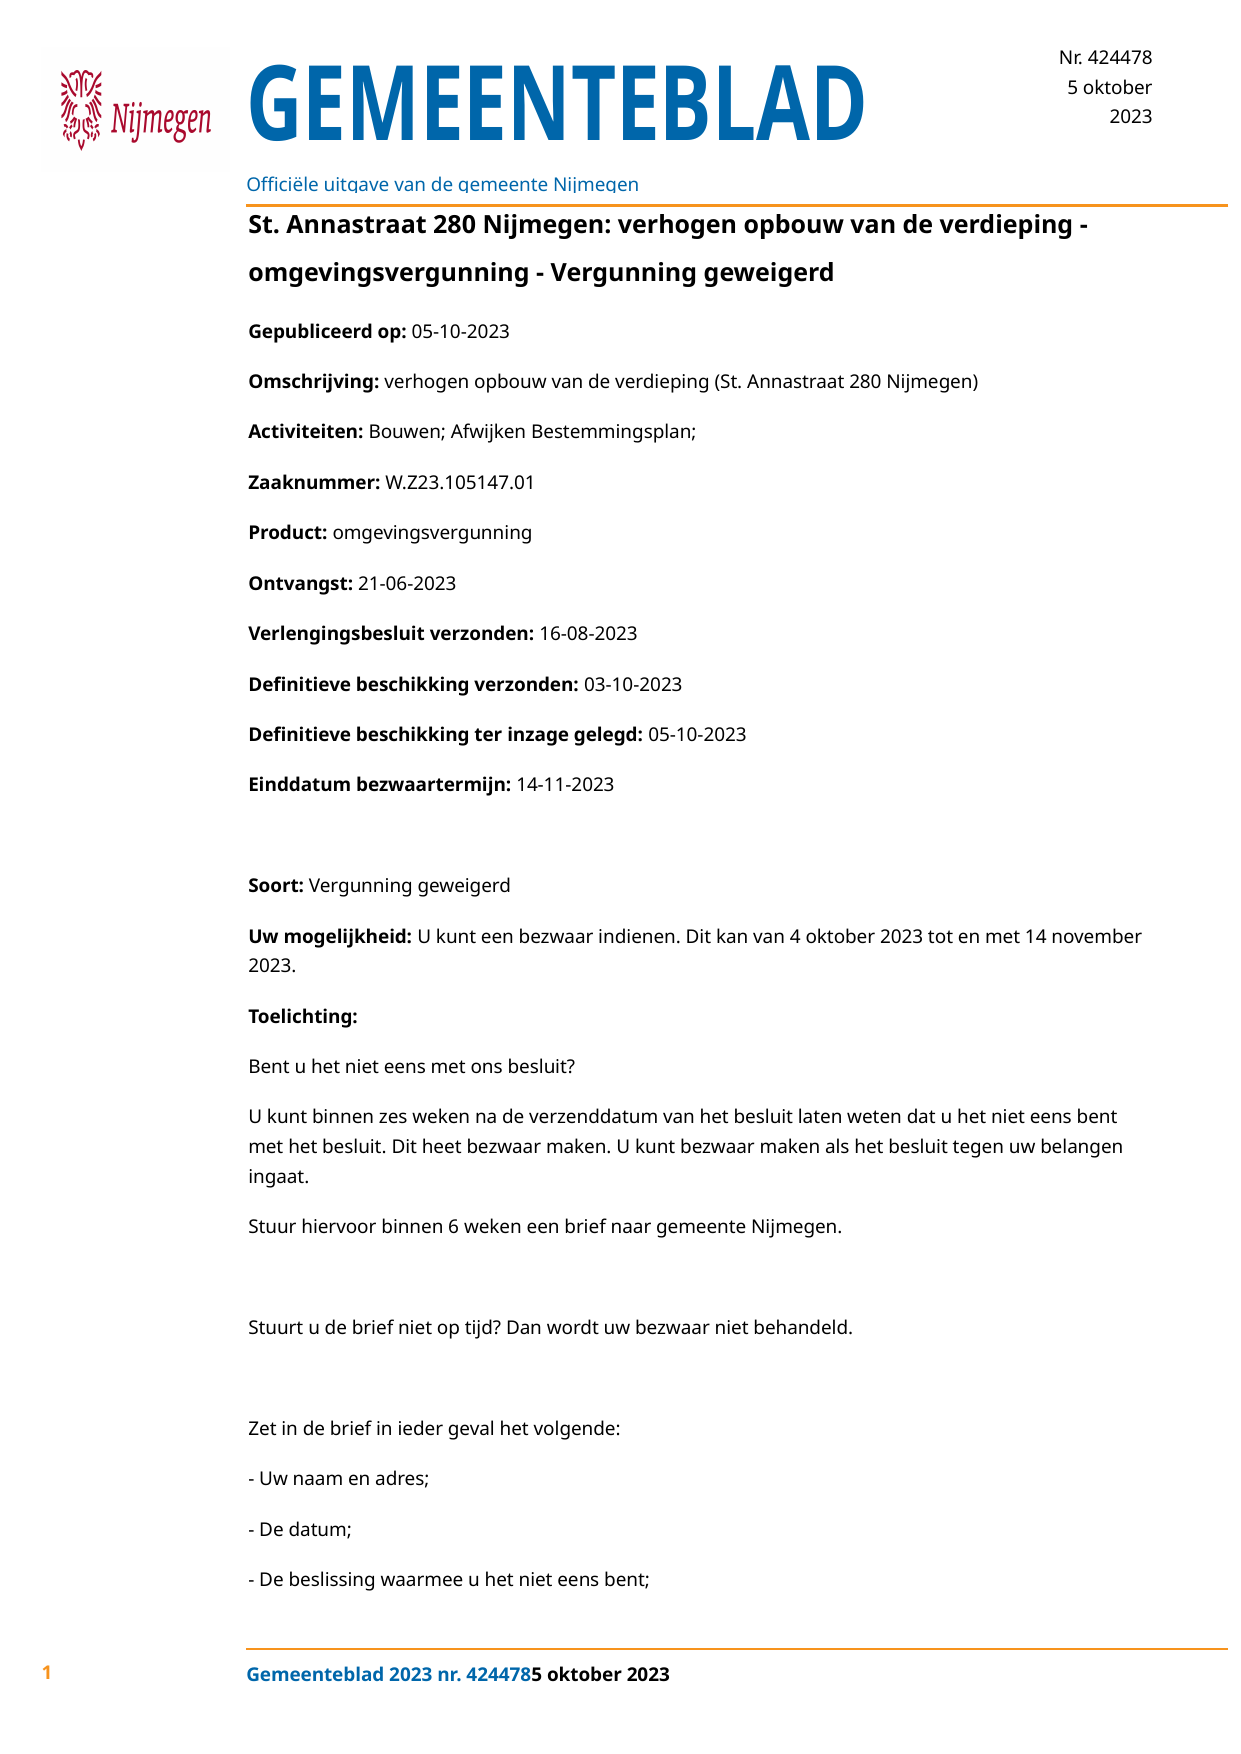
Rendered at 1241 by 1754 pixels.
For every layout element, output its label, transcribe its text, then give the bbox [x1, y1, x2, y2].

text Definitieve beschikking ter inzage gelegd: 05-10-2023 [248, 721, 1152, 747]
text Soort: Vergunning geweigerd [248, 872, 1152, 898]
text - Uw naam en adres; [248, 1465, 1152, 1491]
text Gepubliceerd op: 05-10-2023 [248, 318, 1152, 344]
text Definitieve beschikking verzonden: 03-10-2023 [248, 671, 1152, 697]
picture [41, 47, 231, 172]
text Stuur hiervoor binnen 6 weken een brief naar gemeente Nijmegen. [248, 1213, 1152, 1239]
text Toelichting: [248, 1003, 1152, 1029]
text St. Annastraat 280 Nijmegen: verhogen opbouw van de verdieping - omgevingsvergunning - Vergunning geweigerd [248, 207, 1152, 288]
text Verlengingsbesluit verzonden: 16-08-2023 [248, 620, 1152, 646]
text - De datum; [248, 1516, 1152, 1542]
text Zet in de brief in ieder geval het volgende: [248, 1415, 1152, 1441]
text Uw mogelijkheid: U kunt een bezwaar indienen. Dit kan van 4 oktober 2023 tot en met 14 november 2023. [248, 923, 1152, 978]
text Zaaknummer: W.Z23.105147.01 [248, 469, 1152, 495]
text - De beslissing waarmee u het niet eens bent; [248, 1566, 1152, 1592]
text Activiteiten: Bouwen; Afwijken Bestemmingsplan; [248, 419, 1152, 444]
text Ontvangst: 21-06-2023 [248, 570, 1152, 596]
text Bent u het niet eens met ons besluit? [248, 1053, 1152, 1079]
text U kunt binnen zes weken na de verzenddatum van het besluit laten weten dat u het niet eens bent met het besluit. Dit heet bezwaar maken. U kunt bezwaar maken als het besluit tegen uw belangen ingaat. [248, 1104, 1152, 1189]
text Stuurt u de brief niet op tijd? Dan wordt uw bezwaar niet behandeld. [248, 1314, 1152, 1340]
text Product: omgevingsvergunning [248, 519, 1152, 545]
text Einddatum bezwaartermijn: 14-11-2023 [248, 772, 1152, 797]
text Omschrijving: verhogen opbouw van de verdieping (St. Annastraat 280 Nijmegen) [248, 368, 1152, 394]
